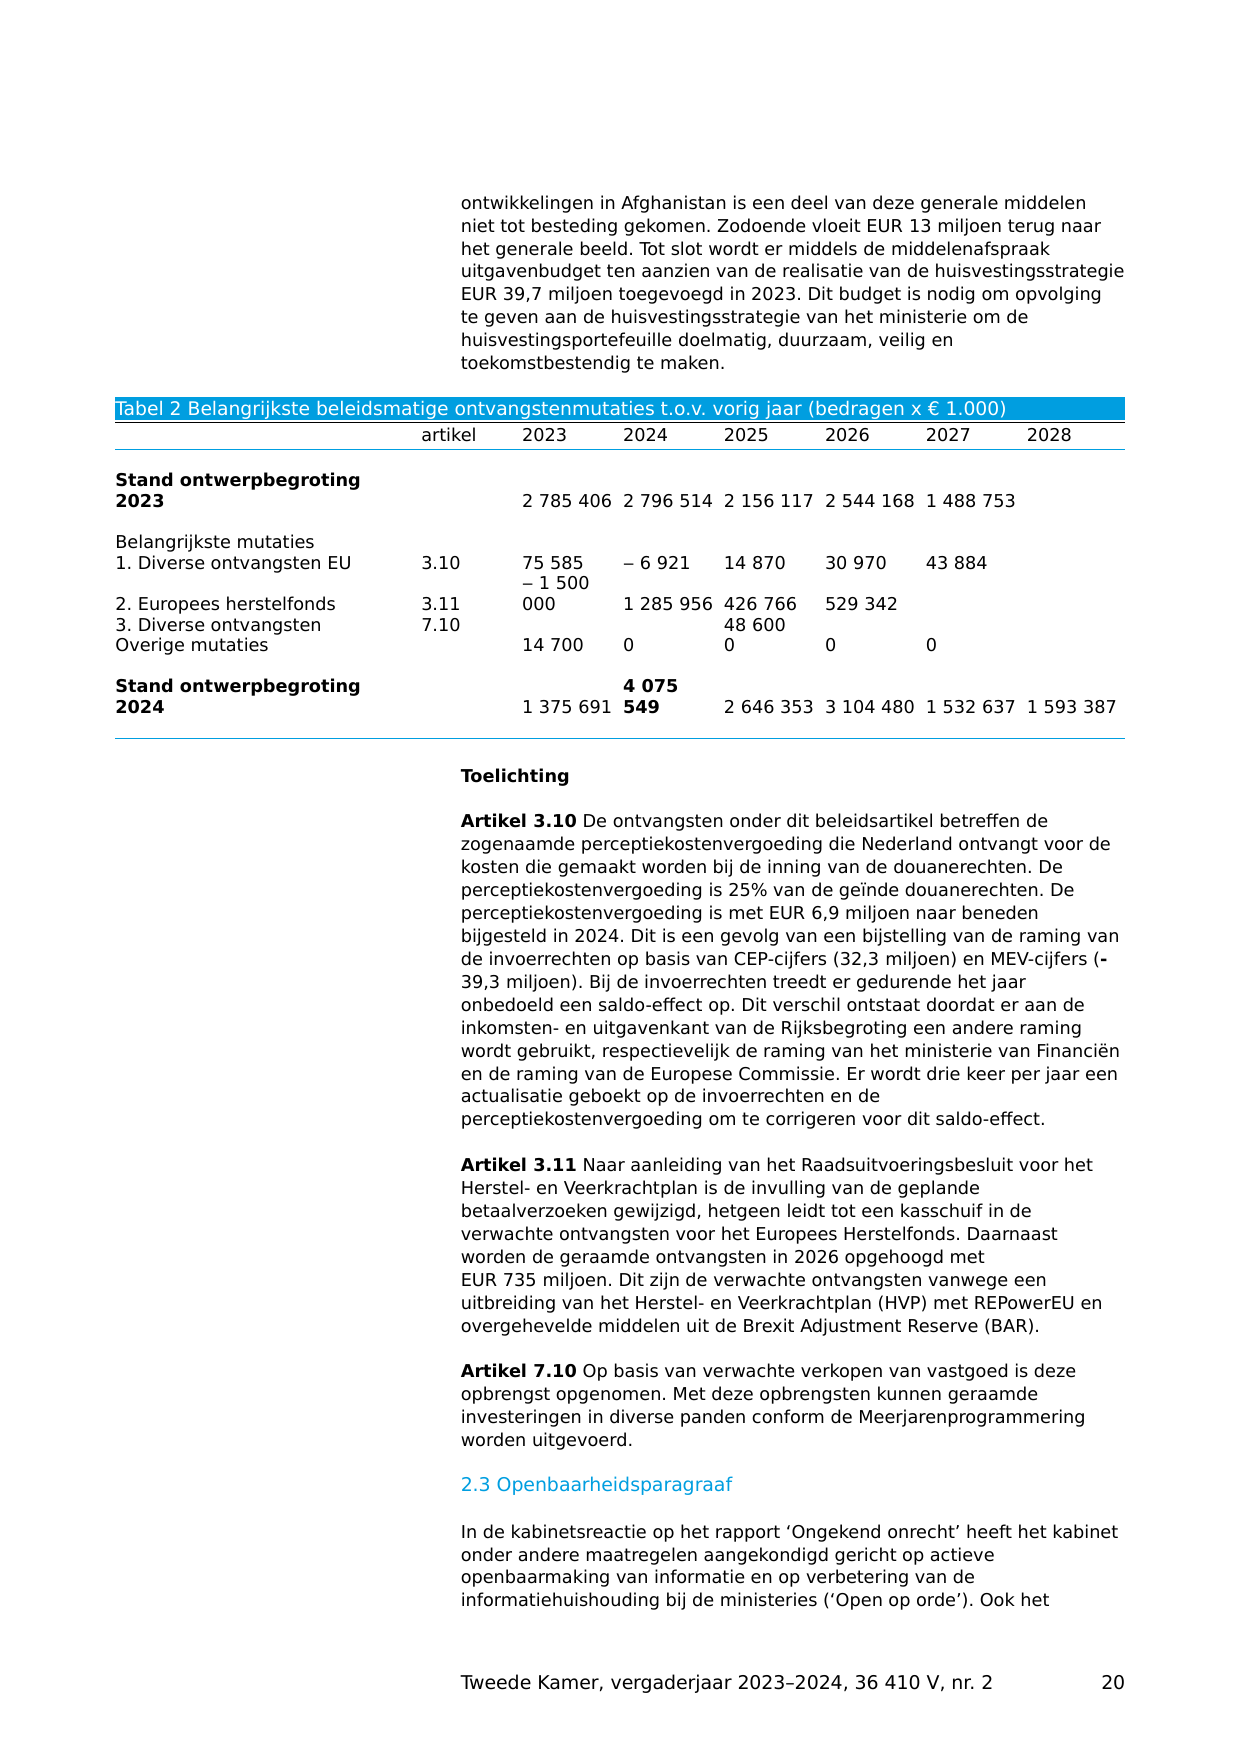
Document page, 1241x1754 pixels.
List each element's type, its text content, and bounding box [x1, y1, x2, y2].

table_cell [1024, 450, 1125, 470]
table_cell 2023 [519, 423, 620, 449]
table_cell ‒ 6 921 [620, 553, 721, 573]
table_cell 426 766 [721, 573, 822, 614]
table_cell [721, 656, 822, 676]
table_cell [822, 532, 923, 553]
table_cell 4 075 549 [620, 676, 721, 718]
table_cell [822, 656, 923, 676]
table_cell 0 [721, 635, 822, 656]
table_cell [1024, 553, 1125, 573]
table_cell 2 796 514 [620, 470, 721, 511]
table_cell 529 342 [822, 573, 923, 614]
table_cell 2026 [822, 423, 923, 449]
table_cell [721, 511, 822, 532]
text Toelichting [461, 764, 1125, 787]
table_cell [519, 718, 620, 738]
table_cell 3 104 480 [822, 676, 923, 718]
table_cell 1 593 387 [1024, 676, 1125, 718]
table_cell [519, 511, 620, 532]
table_cell ‒ 1 500 000 [519, 573, 620, 614]
table_cell [620, 718, 721, 738]
table_cell 1 375 691 [519, 676, 620, 718]
text Artikel 3.10 De ontvangsten onder dit beleidsartikel betreffen de zogenaamde perceptiekostenvergoeding die Nederland ontvangt voor de kosten die gemaakt worden bij de inning van de douanerechten. De perceptiekostenvergoeding is 25% van de geïnde douanerechten. De perceptiekostenvergoeding is met EUR 6,9 miljoen naar beneden bijgesteld in 2024. Dit is een gevolg van een bijstelling van de raming van de invoerrechten op basis van CEP-cijfers (32,3 miljoen) en MEV-cijfers (- 39,3 miljoen). Bij de invoerrechten treedt er gedurende het jaar onbedoeld een saldo-effect op. Dit verschil ontstaat doordat er aan de inkomsten- en uitgavenkant van de Rijksbegroting een andere raming wordt gebruikt, respectievelijk de raming van het ministerie van Financiën en de raming van de Europese Commissie. Er wordt drie keer per jaar een actualisatie geboekt op de invoerrechten en de perceptiekostenvergoeding om te corrigeren voor dit saldo-effect. [461, 809, 1125, 1130]
table_cell [822, 511, 923, 532]
table_cell [115, 718, 418, 738]
table_cell 1 285 956 [620, 573, 721, 614]
table_cell [1024, 635, 1125, 656]
table_cell 2 156 117 [721, 470, 822, 511]
table_cell artikel [418, 423, 519, 449]
table_cell [1024, 532, 1125, 553]
table_cell 14 700 [519, 635, 620, 656]
table_cell 2024 [620, 423, 721, 449]
table_cell 0 [620, 635, 721, 656]
table_cell [1024, 718, 1125, 738]
table_cell [519, 532, 620, 553]
table_cell 43 884 [923, 553, 1024, 573]
table_cell [418, 511, 519, 532]
table_cell [418, 635, 519, 656]
table_cell 0 [923, 635, 1024, 656]
title 2.3 Openbaarheidsparagraaf [461, 1474, 1125, 1496]
table_cell 30 970 [822, 553, 923, 573]
table_cell 2027 [923, 423, 1024, 449]
table_cell [923, 656, 1024, 676]
table_cell [923, 511, 1024, 532]
table_cell 3.10 [418, 553, 519, 573]
table_cell 2028 [1024, 423, 1125, 449]
table_cell Overige mutaties [115, 635, 418, 656]
table_cell [418, 656, 519, 676]
text In de kabinetsreactie op het rapport ‘Ongekend onrecht’ heeft het kabinet onder andere maatregelen aangekondigd gericht op actieve openbaarmaking van informatie en op verbetering van de informatiehuishouding bij de ministeries (‘Open op orde’). Ook het [461, 1520, 1125, 1611]
text ontwikkelingen in Afghanistan is een deel van deze generale middelen niet tot besteding gekomen. Zodoende vloeit EUR 13 miljoen terug naar het generale beeld. Tot slot wordt er middels de middelenafspraak uitgavenbudget ten aanzien van de realisatie van de huisvestingsstrategie EUR 39,7 miljoen toegevoegd in 2023. Dit budget is nodig om opvolging te geven aan de huisvestingsstrategie van het ministerie om de huisvestingsportefeuille doelmatig, duurzaam, veilig en toekomstbestendig te maken. [461, 191, 1125, 374]
table_cell 3.11 [418, 573, 519, 614]
table_cell [418, 532, 519, 553]
table_cell [418, 676, 519, 718]
table_cell [519, 615, 620, 635]
table_cell [1024, 615, 1125, 635]
table_cell [620, 511, 721, 532]
table_cell 1. Diverse ontvangsten EU [115, 553, 418, 573]
table_cell 1 488 753 [923, 470, 1024, 511]
table_cell [620, 532, 721, 553]
table_cell 2 646 353 [721, 676, 822, 718]
table_cell 1 532 637 [923, 676, 1024, 718]
table_cell [115, 511, 418, 532]
table_cell [115, 656, 418, 676]
table_cell 2025 [721, 423, 822, 449]
table_cell [620, 656, 721, 676]
table_cell [822, 450, 923, 470]
table_cell [822, 718, 923, 738]
table_cell [418, 450, 519, 470]
table_cell [1024, 470, 1125, 511]
table_cell [519, 656, 620, 676]
table_cell 2. Europees herstelfonds [115, 573, 418, 614]
table_cell [923, 532, 1024, 553]
table_cell Stand ontwerpbegroting 2023 [115, 470, 418, 511]
table_cell [721, 718, 822, 738]
table_cell [519, 450, 620, 470]
table_cell [923, 573, 1024, 614]
table_cell Belangrijkste mutaties [115, 532, 418, 553]
table_cell [1024, 656, 1125, 676]
table_cell [418, 470, 519, 511]
table_cell 3. Diverse ontvangsten [115, 615, 418, 635]
table_cell 7.10 [418, 615, 519, 635]
table_cell [1024, 511, 1125, 532]
table_cell 48 600 [721, 615, 822, 635]
table_cell [418, 718, 519, 738]
table_cell [923, 718, 1024, 738]
table_cell 14 870 [721, 553, 822, 573]
table_cell 2 544 168 [822, 470, 923, 511]
text Artikel 3.11 Naar aanleiding van het Raadsuitvoeringsbesluit voor het Herstel- en Veerkrachtplan is de invulling van de geplande betaalverzoeken gewijzigd, hetgeen leidt tot een kasschuif in de verwachte ontvangsten voor het Europees Herstelfonds. Daarnaast worden de geraamde ontvangsten in 2026 opgehoogd met EUR 735 miljoen. Dit zijn de verwachte ontvangsten vanwege een uitbreiding van het Herstel- en Veerkrachtplan (HVP) met REPowerEU en overgehevelde middelen uit de Brexit Adjustment Reserve (BAR). [461, 1153, 1125, 1337]
table_cell [923, 615, 1024, 635]
table_cell [822, 615, 923, 635]
table_cell 75 585 [519, 553, 620, 573]
table_cell [620, 615, 721, 635]
table_cell [923, 450, 1024, 470]
table_cell [1024, 573, 1125, 614]
table_cell 2 785 406 [519, 470, 620, 511]
table_cell [721, 532, 822, 553]
text Artikel 7.10 Op basis van verwachte verkopen van vastgoed is deze opbrengst opgenomen. Met deze opbrengsten kunnen geraamde investeringen in diverse panden conform de Meerjarenprogrammering worden uitgevoerd. [461, 1359, 1125, 1451]
table_cell 0 [822, 635, 923, 656]
table_cell [721, 450, 822, 470]
table_cell [115, 450, 418, 470]
table_cell [620, 450, 721, 470]
table_cell [115, 423, 418, 449]
table_cell Stand ontwerpbegroting 2024 [115, 676, 418, 718]
